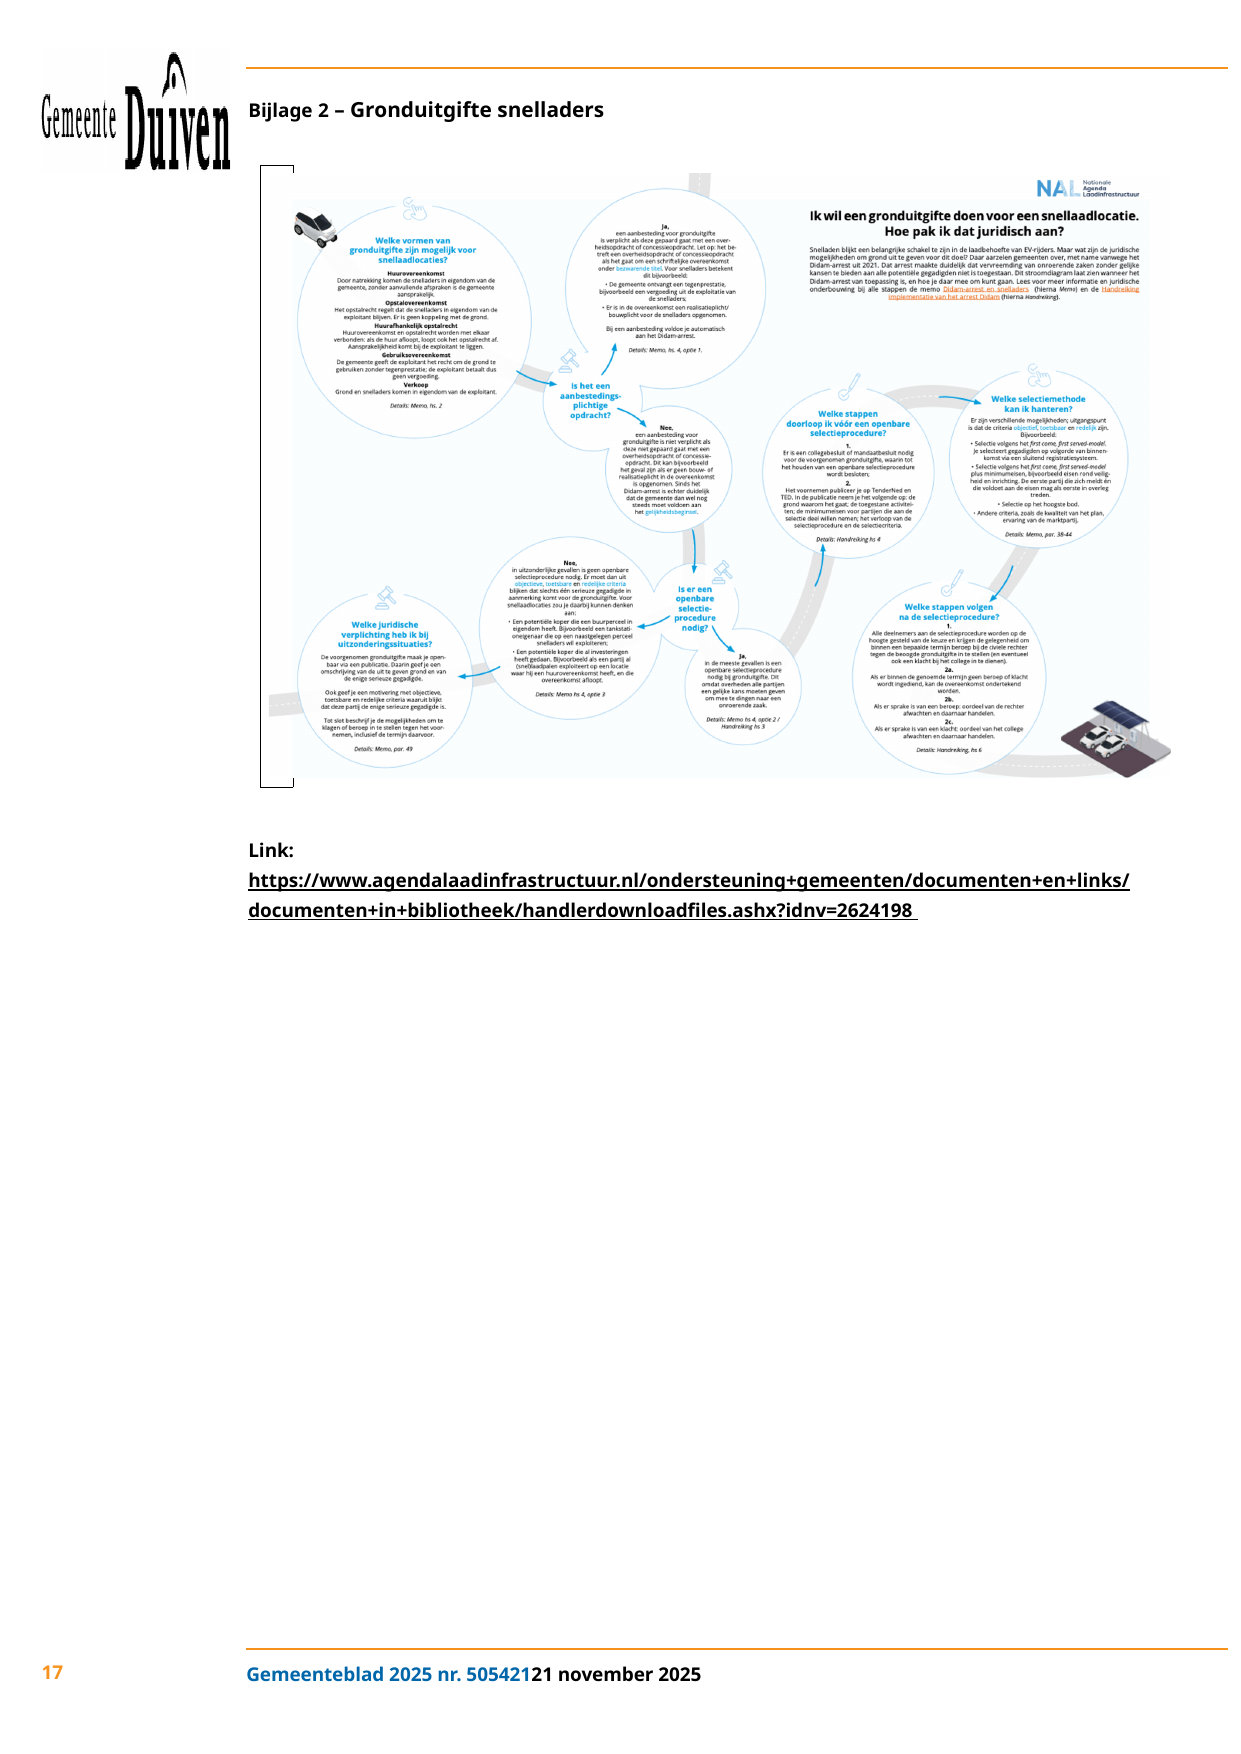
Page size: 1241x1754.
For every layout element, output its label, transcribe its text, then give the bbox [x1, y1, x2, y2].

picture [268, 173, 1173, 778]
text Bijlage 2 – Gronduitgifte snelladers [248, 95, 1152, 123]
picture [41, 47, 231, 172]
text Link: https://www.agendalaadinfrastructuur.nl/ondersteuning+gemeenten/documenten+en+links/documenten+in+bibliotheek/handlerdownloadfiles.ashx?idnv=2624198 [248, 838, 1152, 923]
